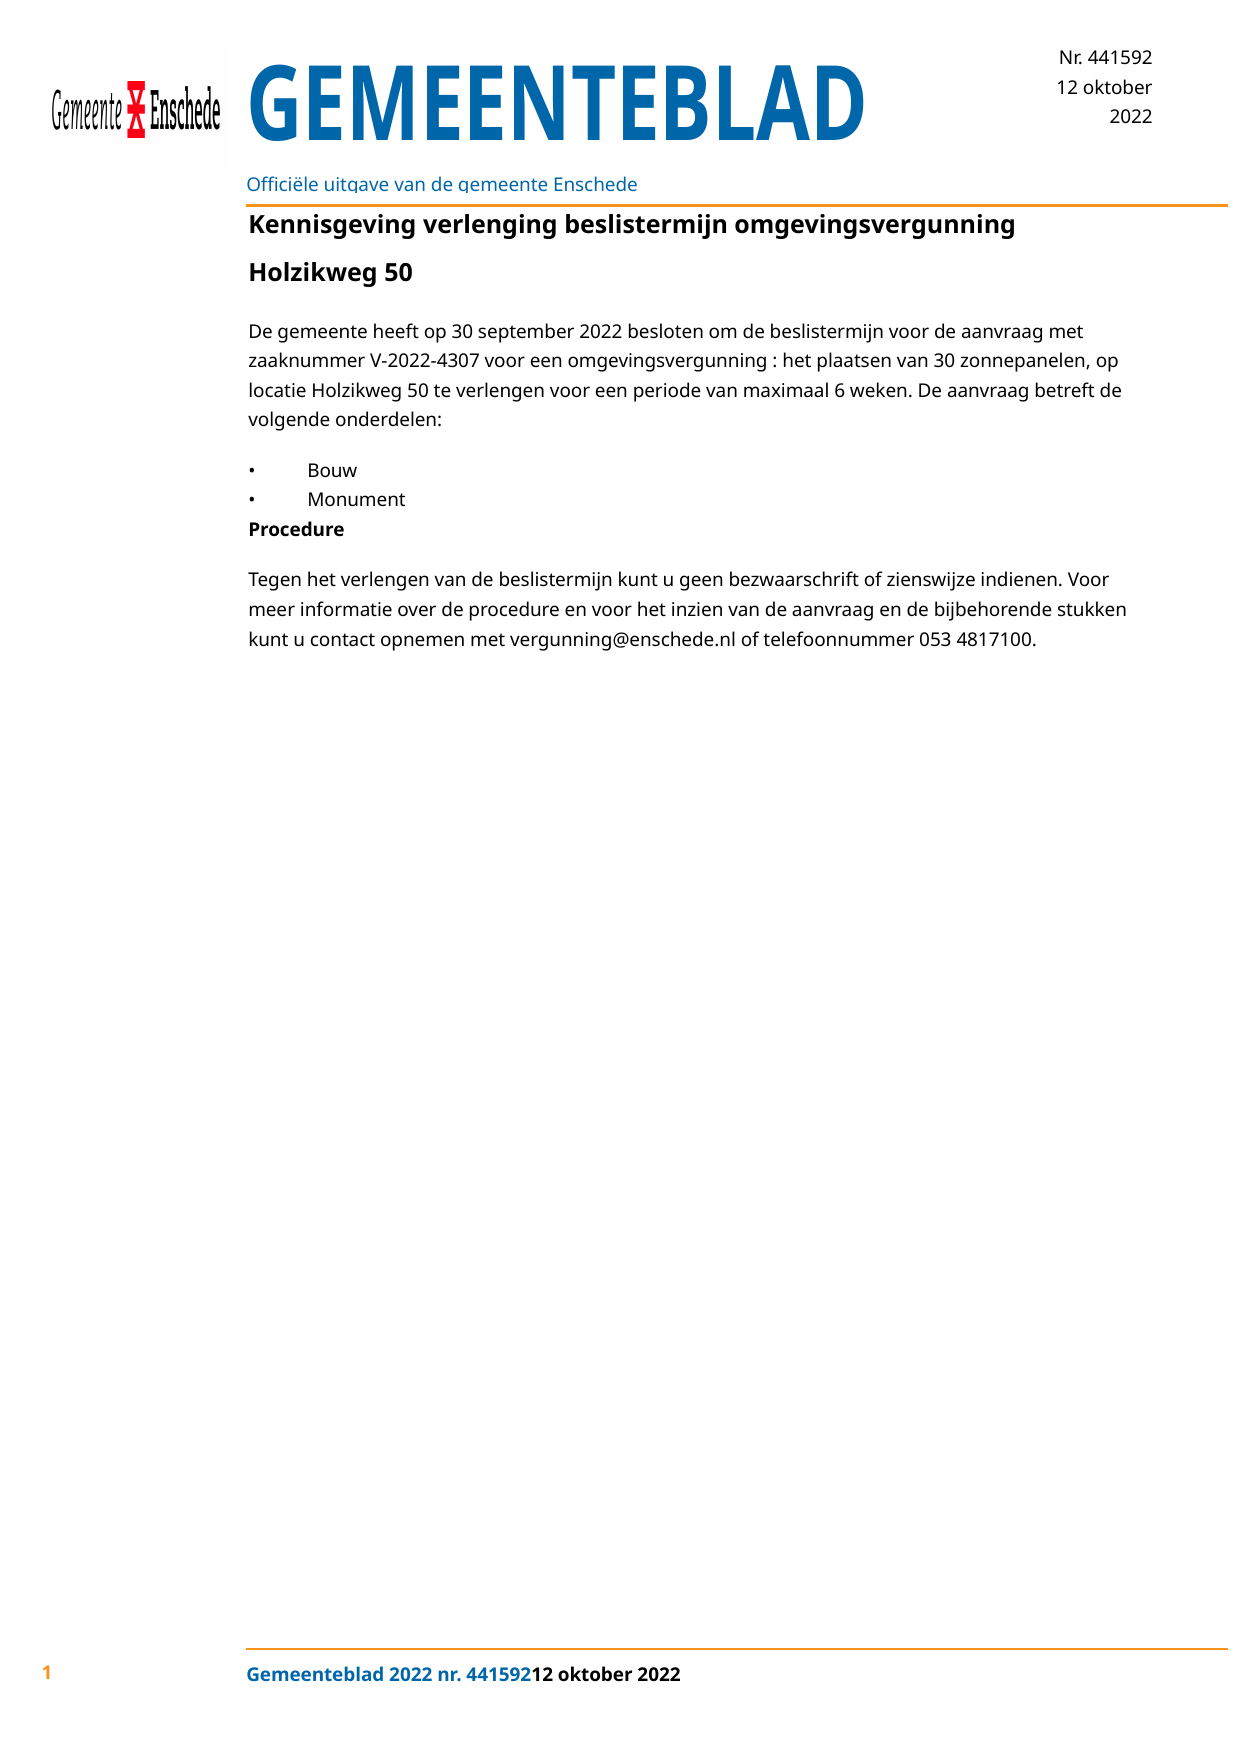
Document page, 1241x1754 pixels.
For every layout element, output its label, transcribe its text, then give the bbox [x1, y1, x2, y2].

text Procedure [248, 516, 1152, 542]
text Kennisgeving verlenging beslistermijn omgevingsvergunning Holzikweg 50 [248, 207, 1152, 288]
list Monument [248, 487, 1152, 512]
text Tegen het verlengen van de beslistermijn kunt u geen bezwaarschrift of zienswijze indienen. Voor meer informatie over de procedure en voor het inzien van de aanvraag en de bijbehorende stukken kunt u contact opnemen met vergunning@enschede.nl of telefoonnummer 053 4817100. [248, 567, 1152, 652]
picture [41, 47, 231, 172]
text De gemeente heeft op 30 september 2022 besloten om de beslistermijn voor de aanvraag met zaaknummer V-2022-4307 voor een omgevingsvergunning : het plaatsen van 30 zonnepanelen, op locatie Holzikweg 50 te verlengen voor een periode van maximaal 6 weken. De aanvraag betreft de volgende onderdelen: [248, 318, 1152, 432]
list Bouw [248, 457, 1152, 483]
